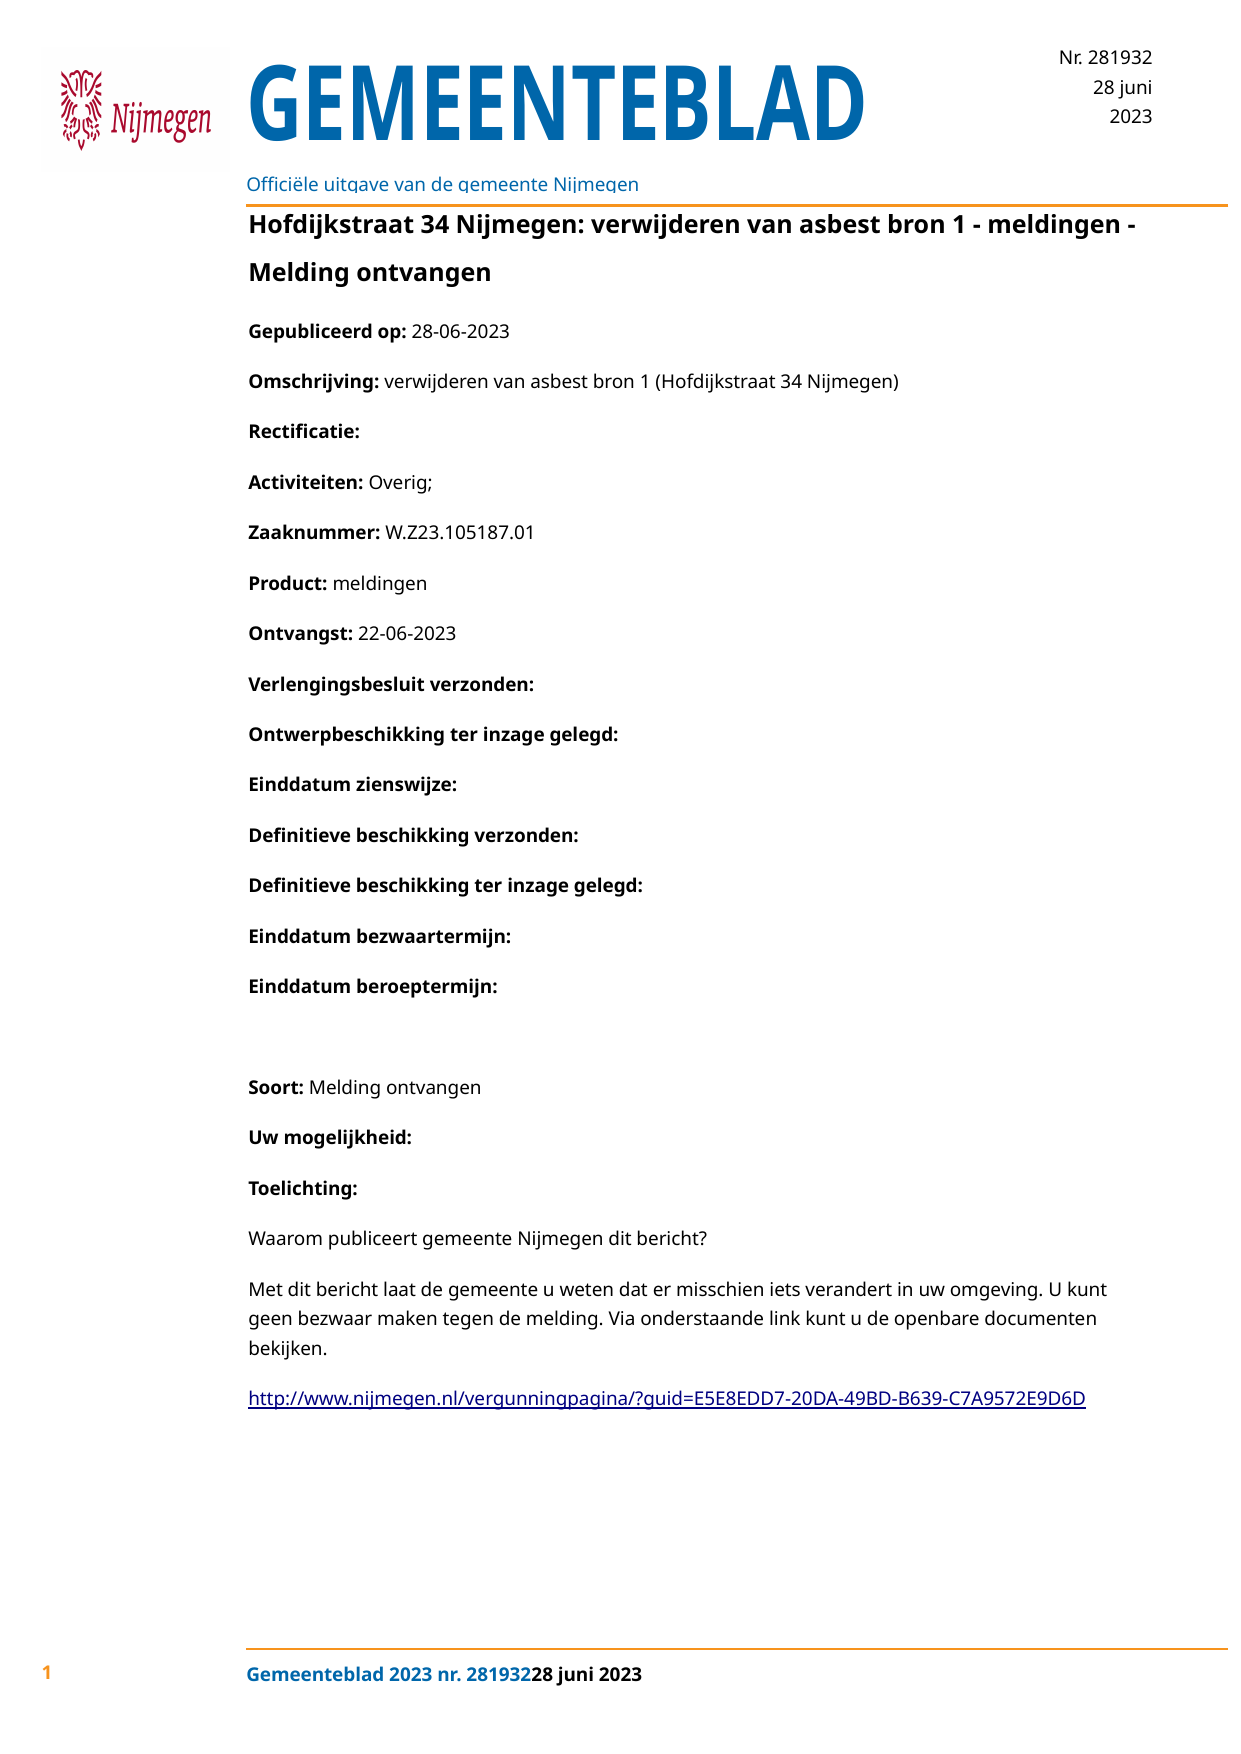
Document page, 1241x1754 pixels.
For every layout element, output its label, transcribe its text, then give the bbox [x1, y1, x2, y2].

text Product: meldingen [248, 570, 1152, 596]
text Einddatum beroeptermijn: [248, 973, 1152, 999]
text Soort: Melding ontvangen [248, 1074, 1152, 1100]
text Ontwerpbeschikking ter inzage gelegd: [248, 721, 1152, 747]
text Omschrijving: verwijderen van asbest bron 1 (Hofdijkstraat 34 Nijmegen) [248, 368, 1152, 394]
text Rectificatie: [248, 419, 1152, 444]
text Hofdijkstraat 34 Nijmegen: verwijderen van asbest bron 1 - meldingen - Melding ontvangen [248, 207, 1152, 288]
text Definitieve beschikking ter inzage gelegd: [248, 872, 1152, 898]
text Waarom publiceert gemeente Nijmegen dit bericht? [248, 1225, 1152, 1251]
text Gepubliceerd op: 28-06-2023 [248, 318, 1152, 344]
text Einddatum bezwaartermijn: [248, 923, 1152, 949]
text Einddatum zienswijze: [248, 772, 1152, 797]
text Met dit bericht laat de gemeente u weten dat er misschien iets verandert in uw omgeving. U kunt geen bezwaar maken tegen de melding. Via onderstaande link kunt u de openbare documenten bekijken. [248, 1276, 1152, 1361]
text Toelichting: [248, 1175, 1152, 1201]
text Verlengingsbesluit verzonden: [248, 671, 1152, 697]
text Zaaknummer: W.Z23.105187.01 [248, 519, 1152, 545]
text Definitieve beschikking verzonden: [248, 822, 1152, 848]
text Activiteiten: Overig; [248, 469, 1152, 495]
text http://www.nijmegen.nl/vergunningpagina/?guid=E5E8EDD7-20DA-49BD-B639-C7A9572E9D6D [248, 1385, 1152, 1411]
text Uw mogelijkheid: [248, 1124, 1152, 1150]
picture [41, 47, 231, 172]
text Ontvangst: 22-06-2023 [248, 620, 1152, 646]
